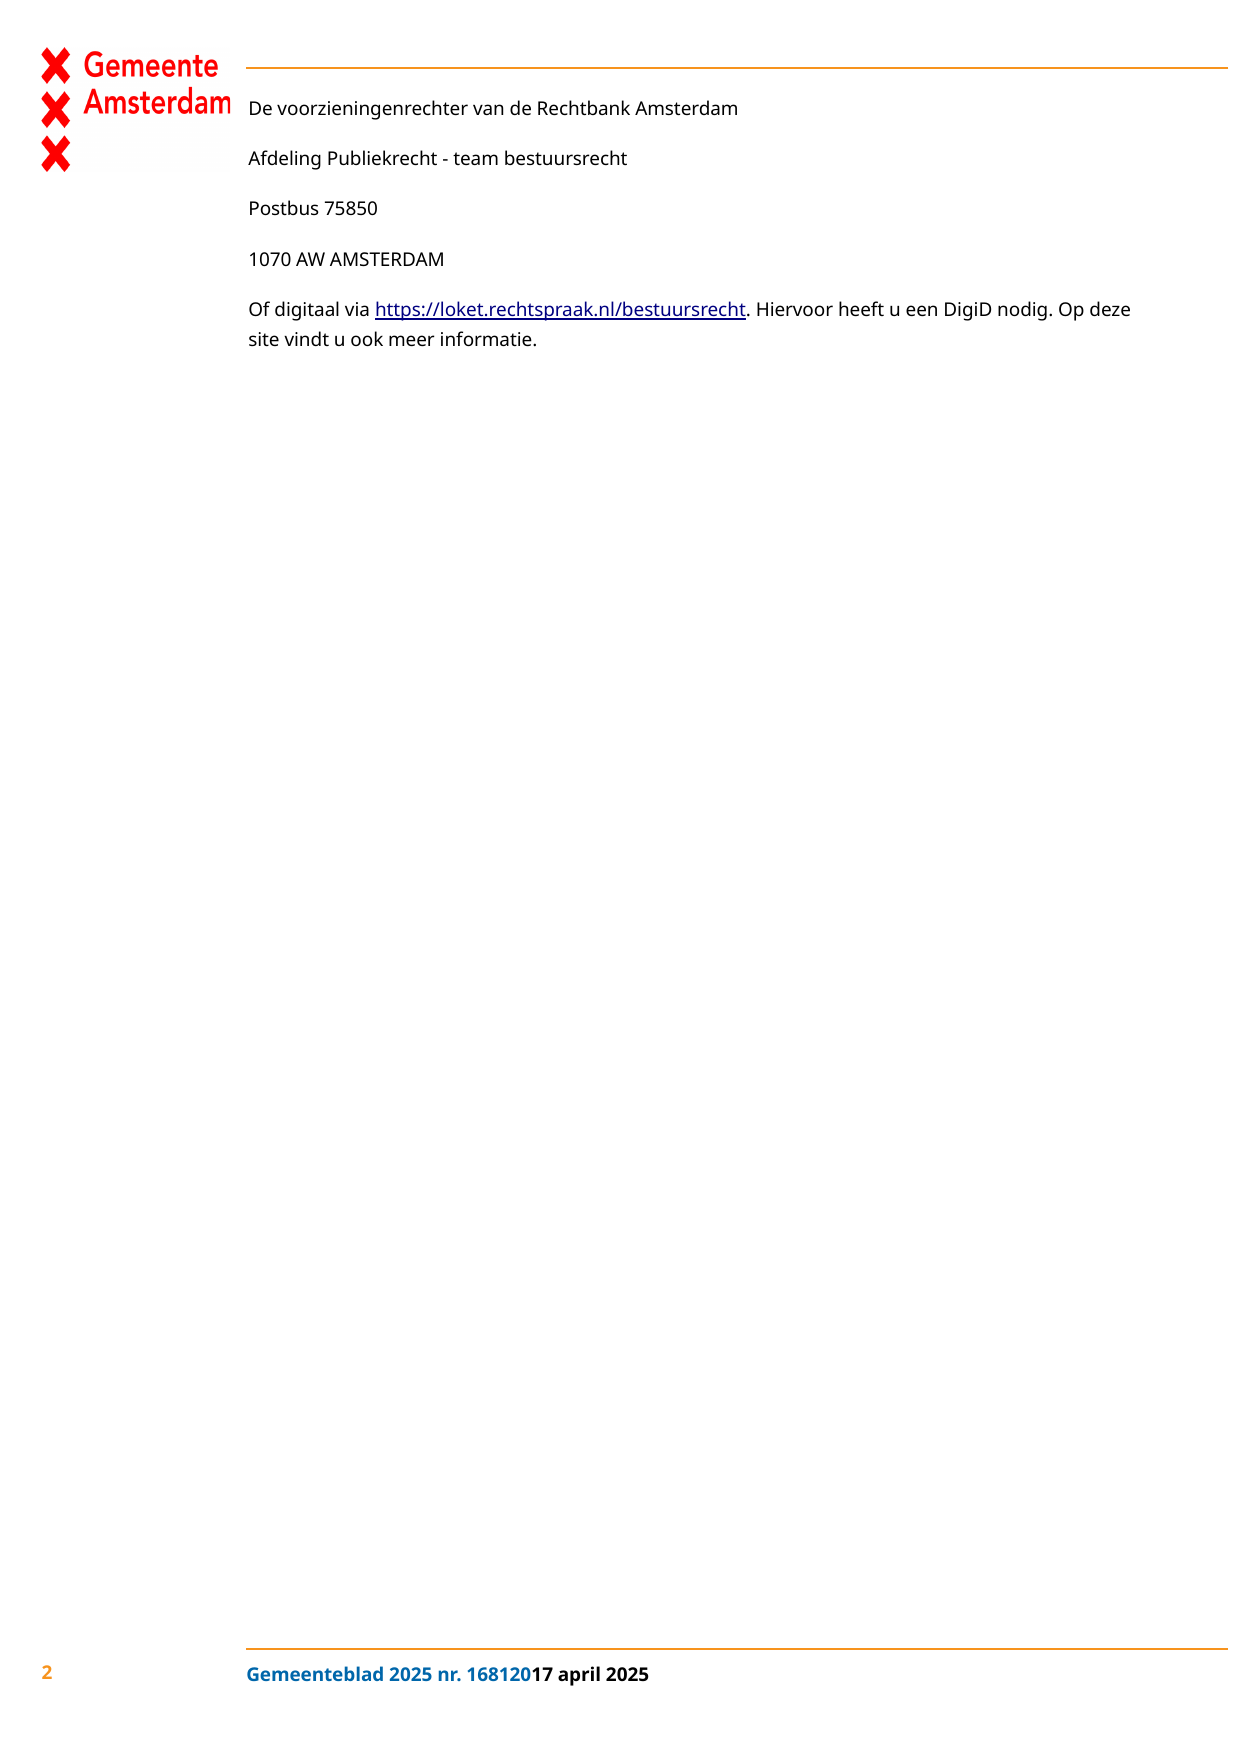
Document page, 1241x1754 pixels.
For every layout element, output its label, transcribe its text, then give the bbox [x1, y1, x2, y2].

text Afdeling Publiekrecht - team bestuursrecht [248, 145, 1152, 171]
text Of digitaal via https://loket.rechtspraak.nl/bestuursrecht. Hiervoor heeft u een DigiD nodig. Op deze site vindt u ook meer informatie. [248, 296, 1152, 352]
text De voorzieningenrechter van de Rechtbank Amsterdam [248, 95, 1152, 121]
text Postbus 75850 [248, 196, 1152, 221]
picture [41, 47, 231, 172]
text 1070 AW AMSTERDAM [248, 246, 1152, 272]
